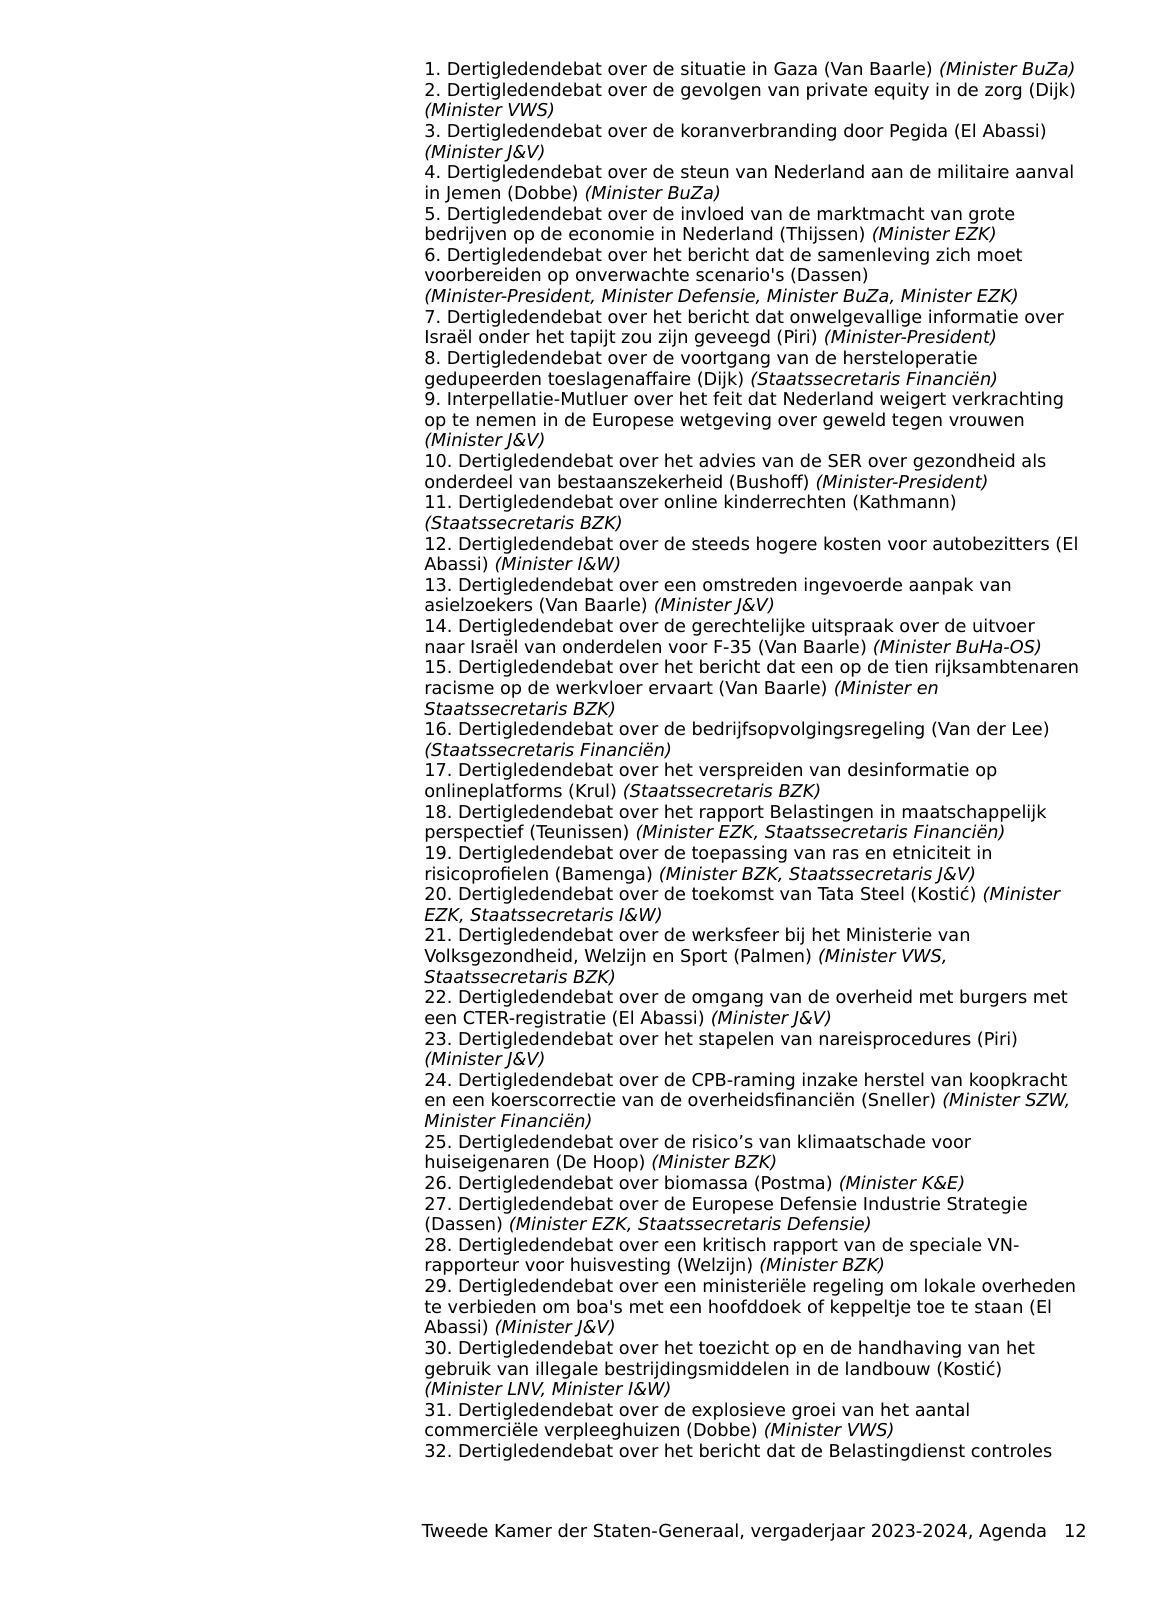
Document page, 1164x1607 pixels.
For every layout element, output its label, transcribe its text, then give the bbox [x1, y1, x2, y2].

table_cell 24. Dertigledendebat over de CPB-raming inzake herstel van koopkracht en een koerscorrectie van de overheidsfinanciën (Sneller) (Minister SZW, Minister Financiën) [418, 1070, 1087, 1132]
table_cell [401, 616, 418, 657]
table_cell 21. Dertigledendebat over de werksfeer bij het Ministerie van Volksgezondheid, Welzijn en Sport (Palmen) (Minister VWS, Staatssecretaris BZK) [418, 925, 1087, 987]
table_cell [77, 1338, 401, 1400]
table_cell [77, 245, 401, 286]
table_cell [77, 719, 401, 760]
table_cell [77, 307, 401, 348]
table_cell [401, 80, 418, 121]
table_cell 8. Dertigledendebat over de voortgang van de hersteloperatie gedupeerden toeslagenaffaire (Dijk) (Staatssecretaris Financiën) [418, 348, 1087, 389]
table_cell 19. Dertigledendebat over de toepassing van ras en etniciteit in risicoprofielen (Bamenga) (Minister BZK, Staatssecretaris J&V) [418, 843, 1087, 884]
table_cell [401, 1441, 418, 1462]
table_cell 22. Dertigledendebat over de omgang van de overheid met burgers met een CTER-registratie (El Abassi) (Minister J&V) [418, 987, 1087, 1028]
table_cell [77, 1194, 401, 1235]
table_cell 32. Dertigledendebat over het bericht dat de Belastingdienst controles [418, 1441, 1087, 1462]
table_cell [77, 1132, 401, 1173]
table_cell [77, 575, 401, 616]
table_cell [401, 575, 418, 616]
table_cell [77, 616, 401, 657]
table_cell [77, 1029, 401, 1070]
table_cell [401, 987, 418, 1028]
table_cell [77, 121, 401, 162]
table_cell [401, 1276, 418, 1338]
table_cell [77, 1276, 401, 1338]
table_cell [401, 1029, 418, 1070]
table_cell [77, 1235, 401, 1276]
table_cell [401, 925, 418, 987]
table_cell [77, 1400, 401, 1441]
table_cell [77, 80, 401, 121]
table_cell [401, 307, 418, 348]
table_cell [77, 1441, 401, 1462]
table_cell 10. Dertigledendebat over het advies van de SER over gezondheid als onderdeel van bestaanszekerheid (Bushoff) (Minister-President) [418, 451, 1087, 492]
table_cell (Minister-President, Minister Defensie, Minister BuZa, Minister EZK) [418, 286, 1087, 307]
table_cell [77, 802, 401, 843]
table_cell 26. Dertigledendebat over biomassa (Postma) (Minister K&E) [418, 1173, 1087, 1193]
table_cell [77, 987, 401, 1028]
table_cell 4. Dertigledendebat over de steun van Nederland aan de militaire aanval in Jemen (Dobbe) (Minister BuZa) [418, 162, 1087, 203]
table_cell 13. Dertigledendebat over een omstreden ingevoerde aanpak van asielzoekers (Van Baarle) (Minister J&V) [418, 575, 1087, 616]
table_cell 17. Dertigledendebat over het verspreiden van desinformatie op onlineplatforms (Krul) (Staatssecretaris BZK) [418, 760, 1087, 802]
table_cell 9. Interpellatie-Mutluer over het feit dat Nederland weigert verkrachting op te nemen in de Europese wetgeving over geweld tegen vrouwen (Minister J&V) [418, 389, 1087, 451]
table_cell [77, 925, 401, 987]
table_cell [401, 534, 418, 575]
table_cell [77, 162, 401, 203]
table_cell [401, 1194, 418, 1235]
table_cell [77, 451, 401, 492]
table_cell [401, 348, 418, 389]
table_cell [401, 1235, 418, 1276]
table_cell [401, 451, 418, 492]
table_cell [77, 204, 401, 245]
table_cell [77, 760, 401, 802]
table_cell [77, 492, 401, 533]
table_cell 18. Dertigledendebat over het rapport Belastingen in maatschappelijk perspectief (Teunissen) (Minister EZK, Staatssecretaris Financiën) [418, 802, 1087, 843]
table_cell [77, 1070, 401, 1132]
table_cell [401, 1338, 418, 1400]
table_cell 14. Dertigledendebat over de gerechtelijke uitspraak over de uitvoer naar Israël van onderdelen voor F-35 (Van Baarle) (Minister BuHa-OS) [418, 616, 1087, 657]
table_cell [77, 843, 401, 884]
table_cell 1. Dertigledendebat over de situatie in Gaza (Van Baarle) (Minister BuZa) [418, 59, 1087, 80]
table_cell 31. Dertigledendebat over de explosieve groei van het aantal commerciële verpleeghuizen (Dobbe) (Minister VWS) [418, 1400, 1087, 1441]
table_cell [77, 286, 401, 307]
table_cell 11. Dertigledendebat over online kinderrechten (Kathmann) (Staatssecretaris BZK) [418, 492, 1087, 533]
table_cell [401, 162, 418, 203]
table_cell 29. Dertigledendebat over een ministeriële regeling om lokale overheden te verbieden om boa's met een hoofddoek of keppeltje toe te staan (El Abassi) (Minister J&V) [418, 1276, 1087, 1338]
table_cell [401, 802, 418, 843]
table_cell [401, 843, 418, 884]
table_cell [77, 884, 401, 925]
table_cell [401, 1132, 418, 1173]
table_cell [77, 657, 401, 719]
table_cell 2. Dertigledendebat over de gevolgen van private equity in de zorg (Dijk) (Minister VWS) [418, 80, 1087, 121]
table_cell [77, 534, 401, 575]
table_cell [401, 884, 418, 925]
table_cell [77, 59, 401, 80]
table_cell [401, 204, 418, 245]
table_cell [401, 59, 418, 80]
table_cell 5. Dertigledendebat over de invloed van de marktmacht van grote bedrijven op de economie in Nederland (Thijssen) (Minister EZK) [418, 204, 1087, 245]
table_cell [401, 1173, 418, 1193]
table_cell 12. Dertigledendebat over de steeds hogere kosten voor autobezitters (El Abassi) (Minister I&W) [418, 534, 1087, 575]
table_cell [401, 286, 418, 307]
table_cell 15. Dertigledendebat over het bericht dat een op de tien rijksambtenaren racisme op de werkvloer ervaart (Van Baarle) (Minister en Staatssecretaris BZK) [418, 657, 1087, 719]
table_cell 6. Dertigledendebat over het bericht dat de samenleving zich moet voorbereiden op onverwachte scenario's (Dassen) [418, 245, 1087, 286]
table_cell 28. Dertigledendebat over een kritisch rapport van de speciale VN-rapporteur voor huisvesting (Welzijn) (Minister BZK) [418, 1235, 1087, 1276]
table_cell 27. Dertigledendebat over de Europese Defensie Industrie Strategie (Dassen) (Minister EZK, Staatssecretaris Defensie) [418, 1194, 1087, 1235]
table_cell 23. Dertigledendebat over het stapelen van nareisprocedures (Piri) (Minister J&V) [418, 1029, 1087, 1070]
table_cell [401, 1070, 418, 1132]
table_cell 3. Dertigledendebat over de koranverbranding door Pegida (El Abassi) (Minister J&V) [418, 121, 1087, 162]
table_cell 30. Dertigledendebat over het toezicht op en de handhaving van het gebruik van illegale bestrijdingsmiddelen in de landbouw (Kostić) (Minister LNV, Minister I&W) [418, 1338, 1087, 1400]
table_cell 16. Dertigledendebat over de bedrijfsopvolgingsregeling (Van der Lee) (Staatssecretaris Financiën) [418, 719, 1087, 760]
table_cell [401, 389, 418, 451]
table_cell [401, 492, 418, 533]
table_cell [77, 389, 401, 451]
table_cell [401, 245, 418, 286]
table_cell 7. Dertigledendebat over het bericht dat onwelgevallige informatie over Israël onder het tapijt zou zijn geveegd (Piri) (Minister-President) [418, 307, 1087, 348]
table_cell [401, 719, 418, 760]
table_cell [77, 1173, 401, 1193]
table_cell [77, 348, 401, 389]
table_cell 20. Dertigledendebat over de toekomst van Tata Steel (Kostić) (Minister EZK, Staatssecretaris I&W) [418, 884, 1087, 925]
table_cell [401, 657, 418, 719]
table_cell [401, 760, 418, 802]
table_cell 25. Dertigledendebat over de risico’s van klimaatschade voor huiseigenaren (De Hoop) (Minister BZK) [418, 1132, 1087, 1173]
table_cell [401, 121, 418, 162]
table_cell [401, 1400, 418, 1441]
